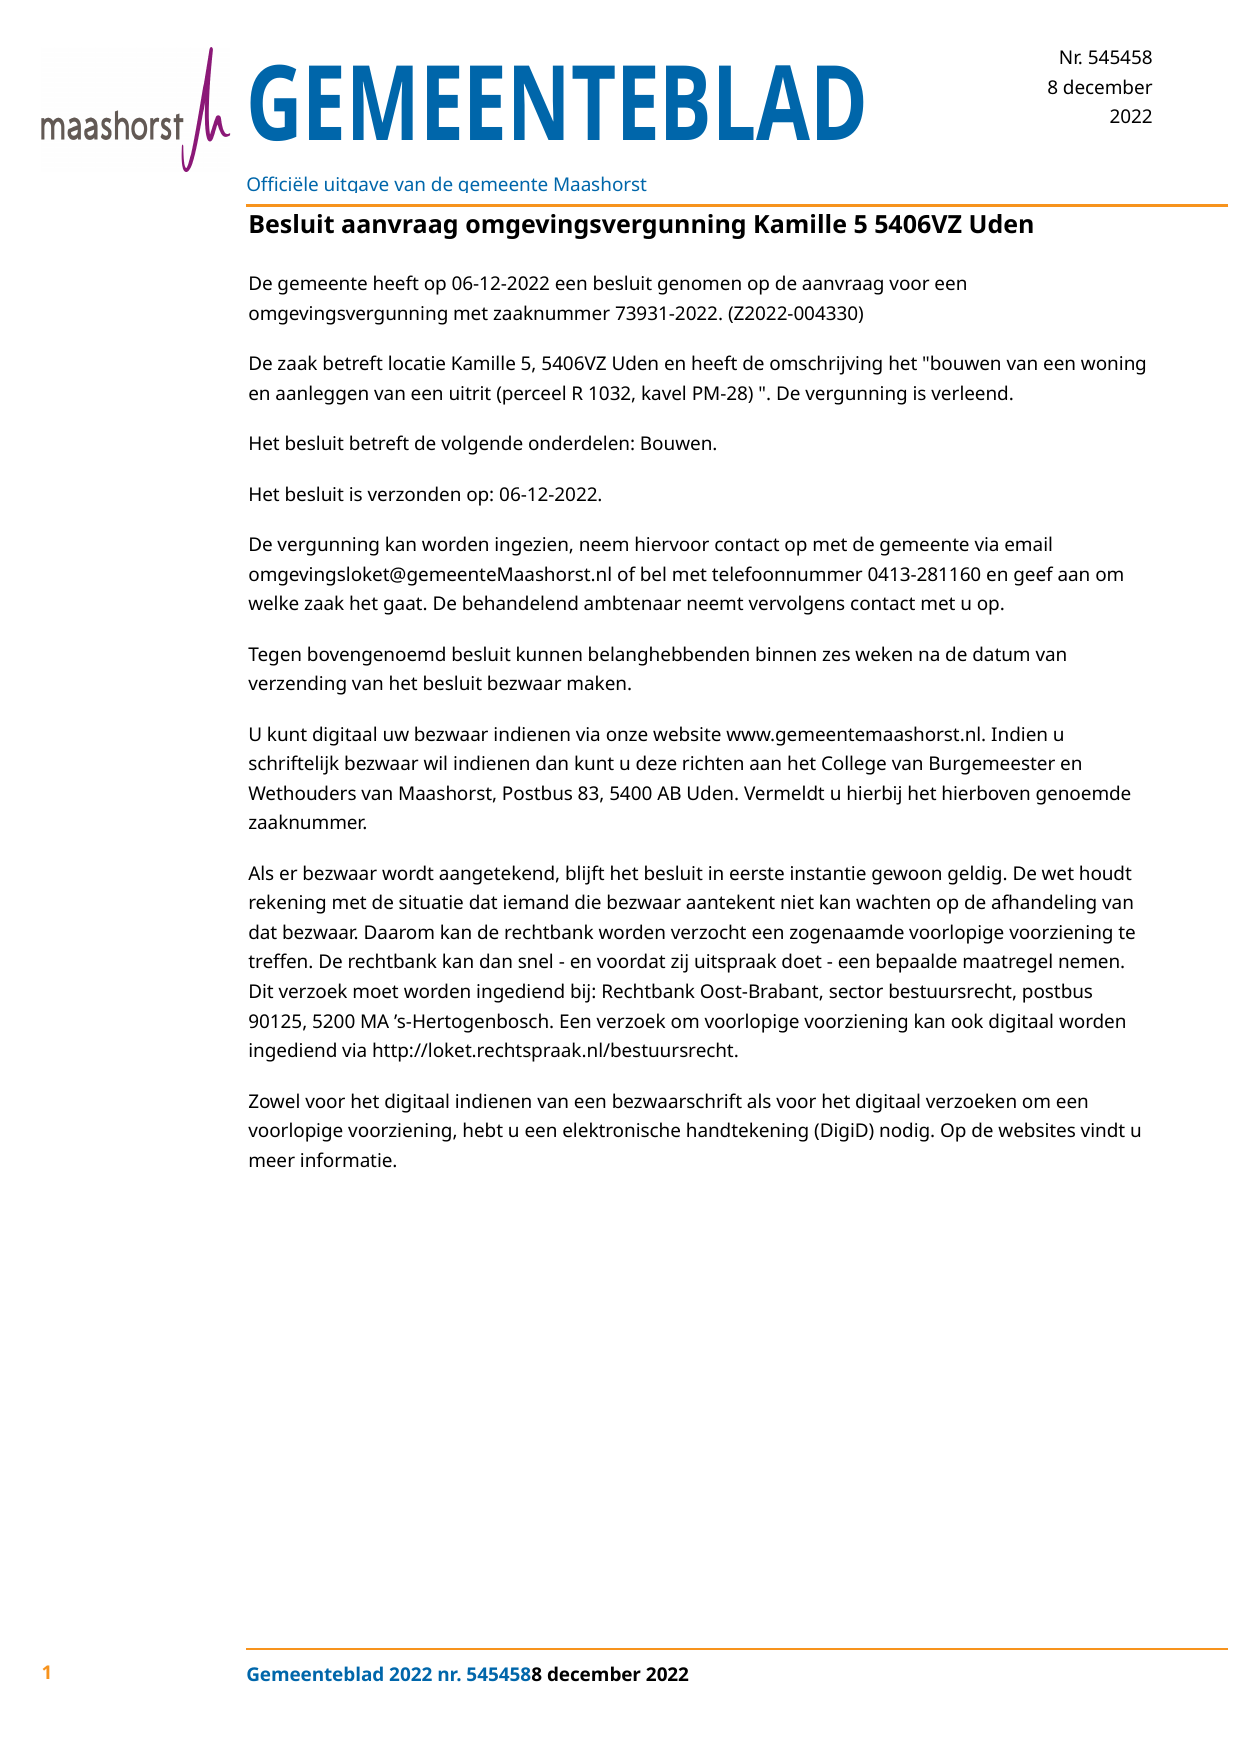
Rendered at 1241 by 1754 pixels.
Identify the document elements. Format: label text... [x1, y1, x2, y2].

text De zaak betreft locatie Kamille 5, 5406VZ Uden en heeft de omschrijving het "bouwen van een woning en aanleggen van een uitrit (perceel R 1032, kavel PM-28) ". De vergunning is verleend. [248, 350, 1152, 406]
text Als er bezwaar wordt aangetekend, blijft het besluit in eerste instantie gewoon geldig. De wet houdt rekening met de situatie dat iemand die bezwaar aantekent niet kan wachten op de afhandeling van dat bezwaar. Daarom kan de rechtbank worden verzocht een zogenaamde voorlopige voorziening te treffen. De rechtbank kan dan snel - en voordat zij uitspraak doet - een bepaalde maatregel nemen. Dit verzoek moet worden ingediend bij: Rechtbank Oost-Brabant, sector bestuursrecht, postbus 90125, 5200 MA ’s-Hertogenbosch. Een verzoek om voorlopige voorziening kan ook digitaal worden ingediend via http://loket.rechtspraak.nl/bestuursrecht. [248, 860, 1152, 1063]
text U kunt digitaal uw bezwaar indienen via onze website www.gemeentemaashorst.nl. Indien u schriftelijk bezwaar wil indienen dan kunt u deze richten aan het College van Burgemeester en Wethouders van Maashorst, Postbus 83, 5400 AB Uden. Vermeldt u hierbij het hierboven genoemde zaaknummer. [248, 721, 1152, 835]
picture [41, 47, 231, 172]
text Besluit aanvraag omgevingsvergunning Kamille 5 5406VZ Uden [248, 207, 1152, 241]
text De gemeente heeft op 06-12-2022 een besluit genomen op de aanvraag voor een omgevingsvergunning met zaaknummer 73931-2022. (Z2022-004330) [248, 270, 1152, 326]
text Het besluit betreft de volgende onderdelen: Bouwen. [248, 430, 1152, 456]
text Tegen bovengenoemd besluit kunnen belanghebbenden binnen zes weken na de datum van verzending van het besluit bezwaar maken. [248, 641, 1152, 696]
text Zowel voor het digitaal indienen van een bezwaarschrift als voor het digitaal verzoeken om een voorlopige voorziening, hebt u een elektronische handtekening (DigiD) nodig. Op de websites vindt u meer informatie. [248, 1088, 1152, 1173]
text Het besluit is verzonden op: 06-12-2022. [248, 481, 1152, 506]
text De vergunning kan worden ingezien, neem hiervoor contact op met de gemeente via email omgevingsloket@gemeenteMaashorst.nl of bel met telefoonnummer 0413-281160 en geef aan om welke zaak het gaat. De behandelend ambtenaar neemt vervolgens contact met u op. [248, 531, 1152, 616]
